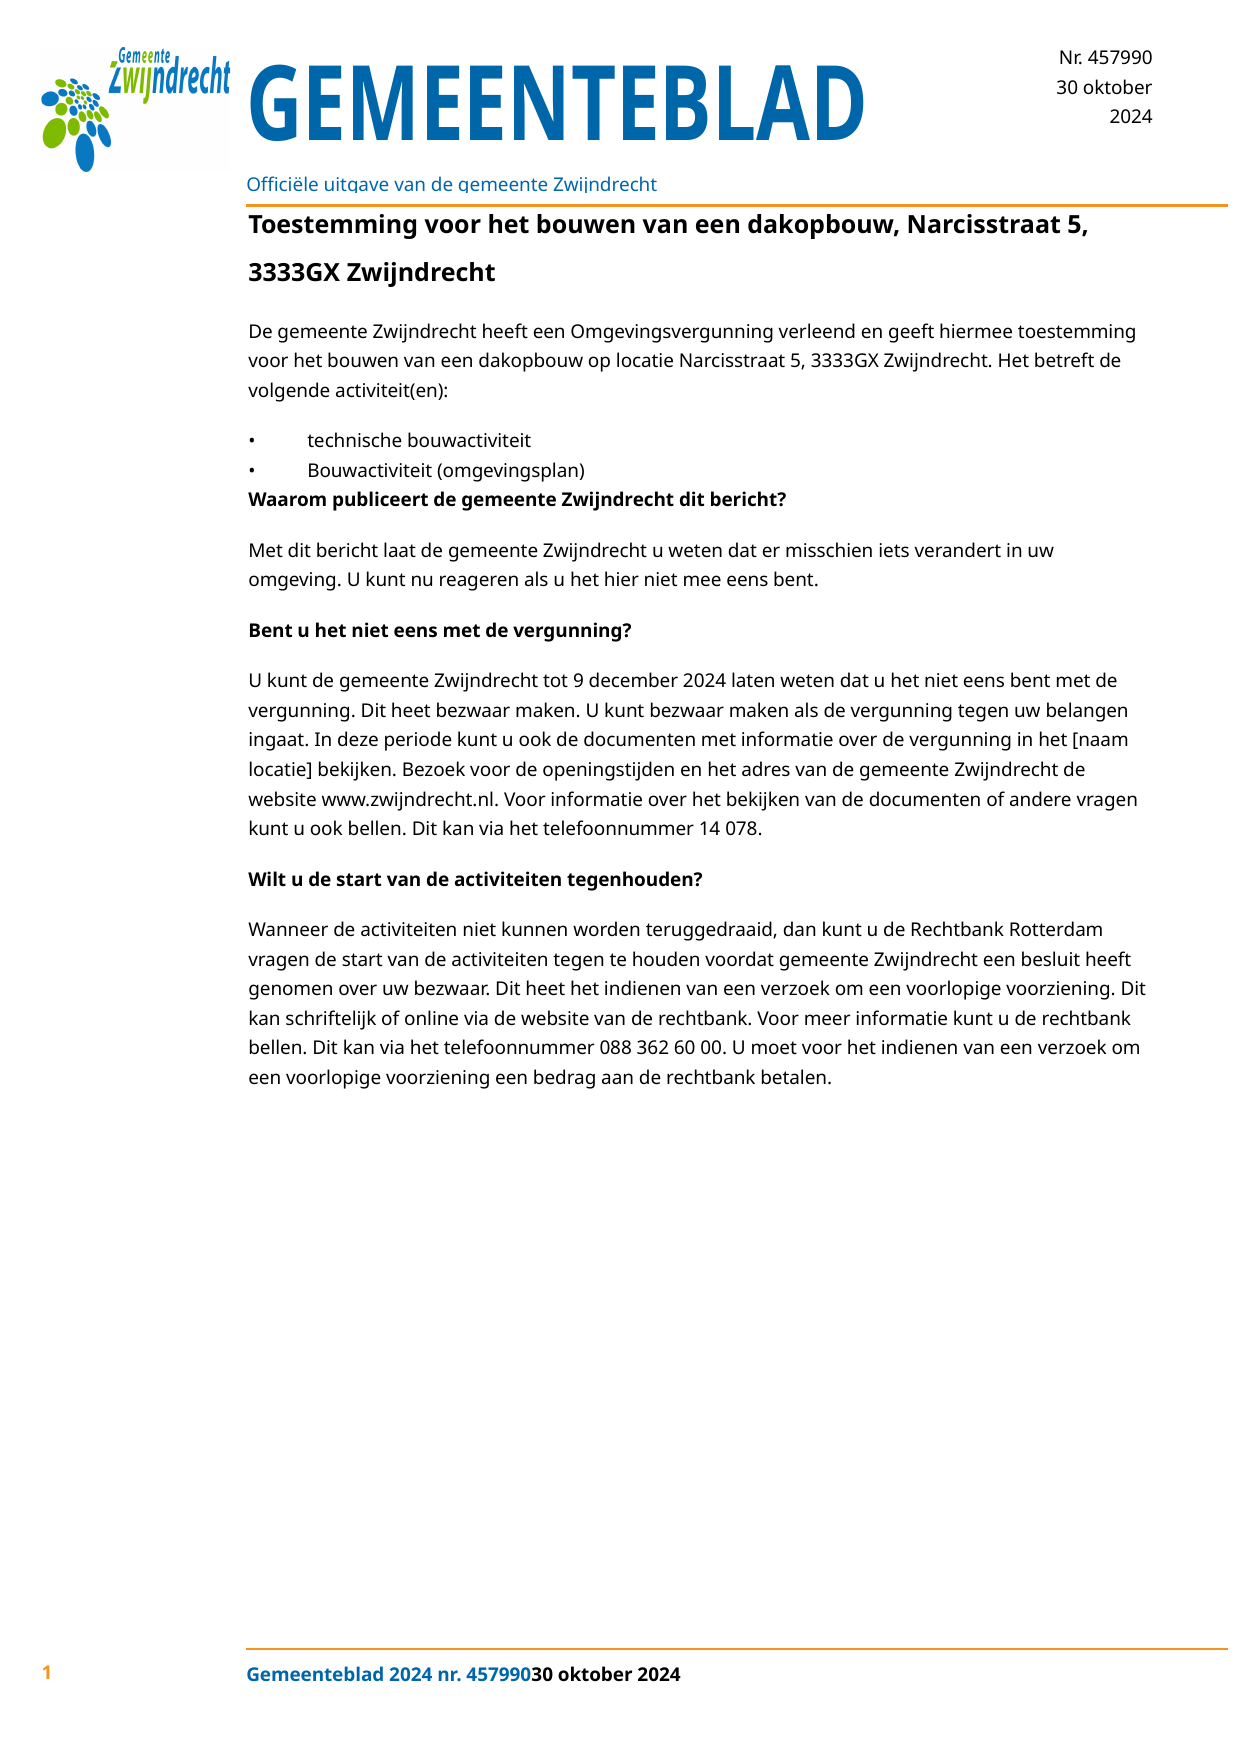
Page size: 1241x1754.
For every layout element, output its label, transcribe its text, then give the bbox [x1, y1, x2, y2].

list Bouwactiviteit (omgevingsplan) [248, 457, 1152, 483]
text Toestemming voor het bouwen van een dakopbouw, Narcisstraat 5, 3333GX Zwijndrecht [248, 207, 1152, 288]
text Wanneer de activiteiten niet kunnen worden teruggedraaid, dan kunt u de Rechtbank Rotterdam vragen de start van de activiteiten tegen te houden voordat gemeente Zwijndrecht een besluit heeft genomen over uw bezwaar. Dit heet het indienen van een verzoek om een voorlopige voorziening. Dit kan schriftelijk of online via de website van de rechtbank. Voor meer informatie kunt u de rechtbank bellen. Dit kan via het telefoonnummer 088 362 60 00. U moet voor het indienen van een verzoek om een voorlopige voorziening een bedrag aan de rechtbank betalen. [248, 916, 1152, 1090]
text Bent u het niet eens met de vergunning? [248, 617, 1152, 643]
text Met dit bericht laat de gemeente Zwijndrecht u weten dat er misschien iets verandert in uw omgeving. U kunt nu reageren als u het hier niet mee eens bent. [248, 537, 1152, 592]
picture [41, 47, 231, 172]
text Wilt u de start van de activiteiten tegenhouden? [248, 866, 1152, 892]
list technische bouwactiviteit [248, 427, 1152, 453]
text De gemeente Zwijndrecht heeft een Omgevingsvergunning verleend en geeft hiermee toestemming voor het bouwen van een dakopbouw op locatie Narcisstraat 5, 3333GX Zwijndrecht. Het betreft de volgende activiteit(en): [248, 318, 1152, 403]
text U kunt de gemeente Zwijndrecht tot 9 december 2024 laten weten dat u het niet eens bent met de vergunning. Dit heet bezwaar maken. U kunt bezwaar maken als de vergunning tegen uw belangen ingaat. In deze periode kunt u ook de documenten met informatie over de vergunning in het [naam locatie] bekijken. Bezoek voor de openingstijden en het adres van de gemeente Zwijndrecht de website www.zwijndrecht.nl. Voor informatie over het bekijken van de documenten of andere vragen kunt u ook bellen. Dit kan via het telefoonnummer 14 078. [248, 667, 1152, 841]
text Waarom publiceert de gemeente Zwijndrecht dit bericht? [248, 487, 1152, 512]
